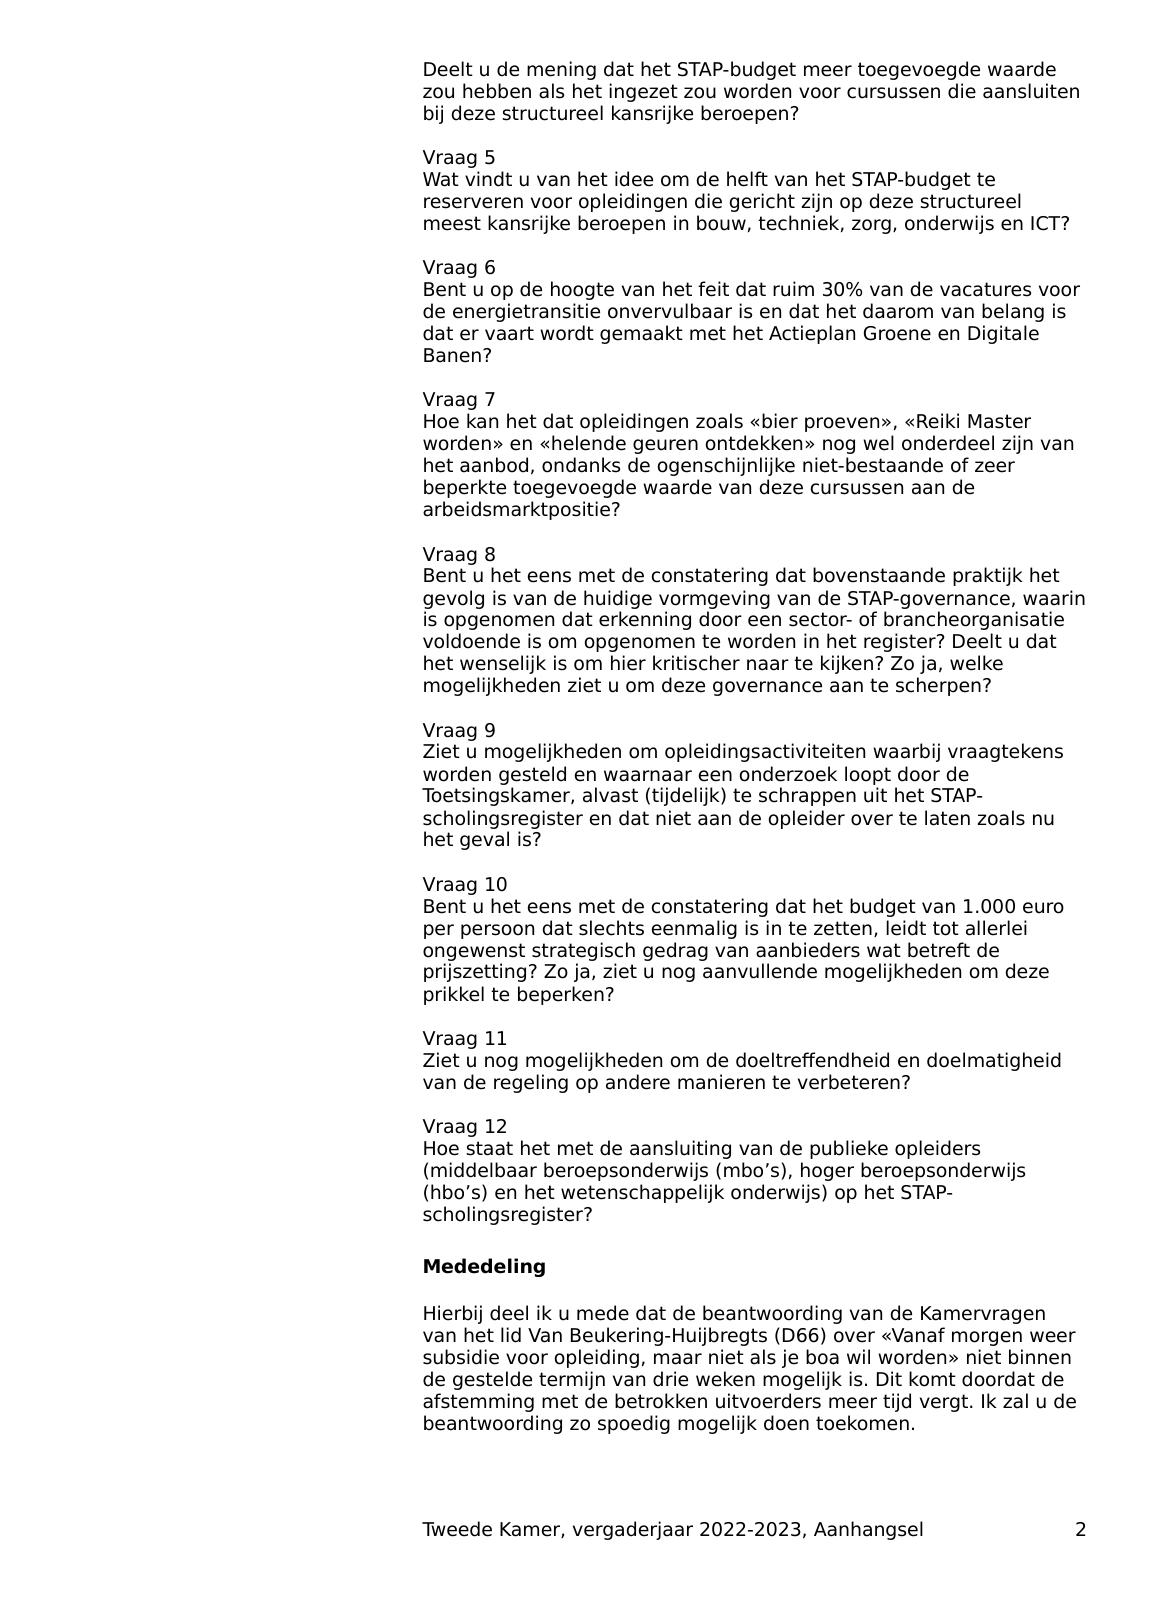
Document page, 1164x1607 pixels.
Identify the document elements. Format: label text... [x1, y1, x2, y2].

text Bent u het eens met de constatering dat bovenstaande praktijk het gevolg is van de huidige vormgeving van de STAP-governance, waarin is opgenomen dat erkenning door een sector- of brancheorganisatie voldoende is om opgenomen te worden in het register? Deelt u dat het wenselijk is om hier kritischer naar te kijken? Zo ja, welke mogelijkheden ziet u om deze governance aan te scherpen? [422, 565, 1087, 697]
text Deelt u de mening dat het STAP-budget meer toegevoegde waarde zou hebben als het ingezet zou worden voor cursussen die aansluiten bij deze structureel kansrijke beroepen? [422, 59, 1087, 125]
text Vraag 11 [422, 1028, 1087, 1049]
text Ziet u nog mogelijkheden om de doeltreffendheid en doelmatigheid van de regeling op andere manieren te verbeteren? [422, 1049, 1087, 1093]
text Bent u op de hoogte van het feit dat ruim 30% van de vacatures voor de energietransitie onvervulbaar is en dat het daarom van belang is dat er vaart wordt gemaakt met het Actieplan Groene en Digitale Banen? [422, 279, 1087, 367]
text Bent u het eens met de constatering dat het budget van 1.000 euro per persoon dat slechts eenmalig is in te zetten, leidt tot allerlei ongewenst strategisch gedrag van aanbieders wat betreft de prijszetting? Zo ja, ziet u nog aanvullende mogelijkheden om deze prikkel te beperken? [422, 896, 1087, 1005]
text Vraag 6 [422, 257, 1087, 279]
text Hoe kan het dat opleidingen zoals «bier proeven», «Reiki Master worden» en «helende geuren ontdekken» nog wel onderdeel zijn van het aanbod, ondanks de ogenschijnlijke niet-bestaande of zeer beperkte toegevoegde waarde van deze cursussen aan de arbeidsmarktpositie? [422, 411, 1087, 521]
text Vraag 10 [422, 873, 1087, 896]
text Vraag 9 [422, 719, 1087, 741]
text Wat vindt u van het idee om de helft van het STAP-budget te reserveren voor opleidingen die gericht zijn op deze structureel meest kansrijke beroepen in bouw, techniek, zorg, onderwijs en ICT? [422, 169, 1087, 235]
text Vraag 8 [422, 543, 1087, 565]
subtitle Mededeling [422, 1256, 1087, 1278]
text Hierbij deel ik u mede dat de beantwoording van de Kamervragen van het lid Van Beukering-Huijbregts (D66) over «Vanaf morgen weer subsidie voor opleiding, maar niet als je boa wil worden» niet binnen de gestelde termijn van drie weken mogelijk is. Dit komt doordat de afstemming met de betrokken uitvoerders meer tijd vergt. Ik zal u de beantwoording zo spoedig mogelijk doen toekomen. [422, 1303, 1087, 1434]
text Hoe staat het met de aansluiting van de publieke opleiders (middelbaar beroepsonderwijs (mbo’s), hoger beroepsonderwijs (hbo’s) en het wetenschappelijk onderwijs) op het STAP-scholingsregister? [422, 1138, 1087, 1226]
text Vraag 12 [422, 1116, 1087, 1138]
text Vraag 5 [422, 147, 1087, 169]
text Vraag 7 [422, 389, 1087, 411]
text Ziet u mogelijkheden om opleidingsactiviteiten waarbij vraagtekens worden gesteld en waarnaar een onderzoek loopt door de Toetsingskamer, alvast (tijdelijk) te schrappen uit het STAP-scholingsregister en dat niet aan de opleider over te laten zoals nu het geval is? [422, 741, 1087, 851]
